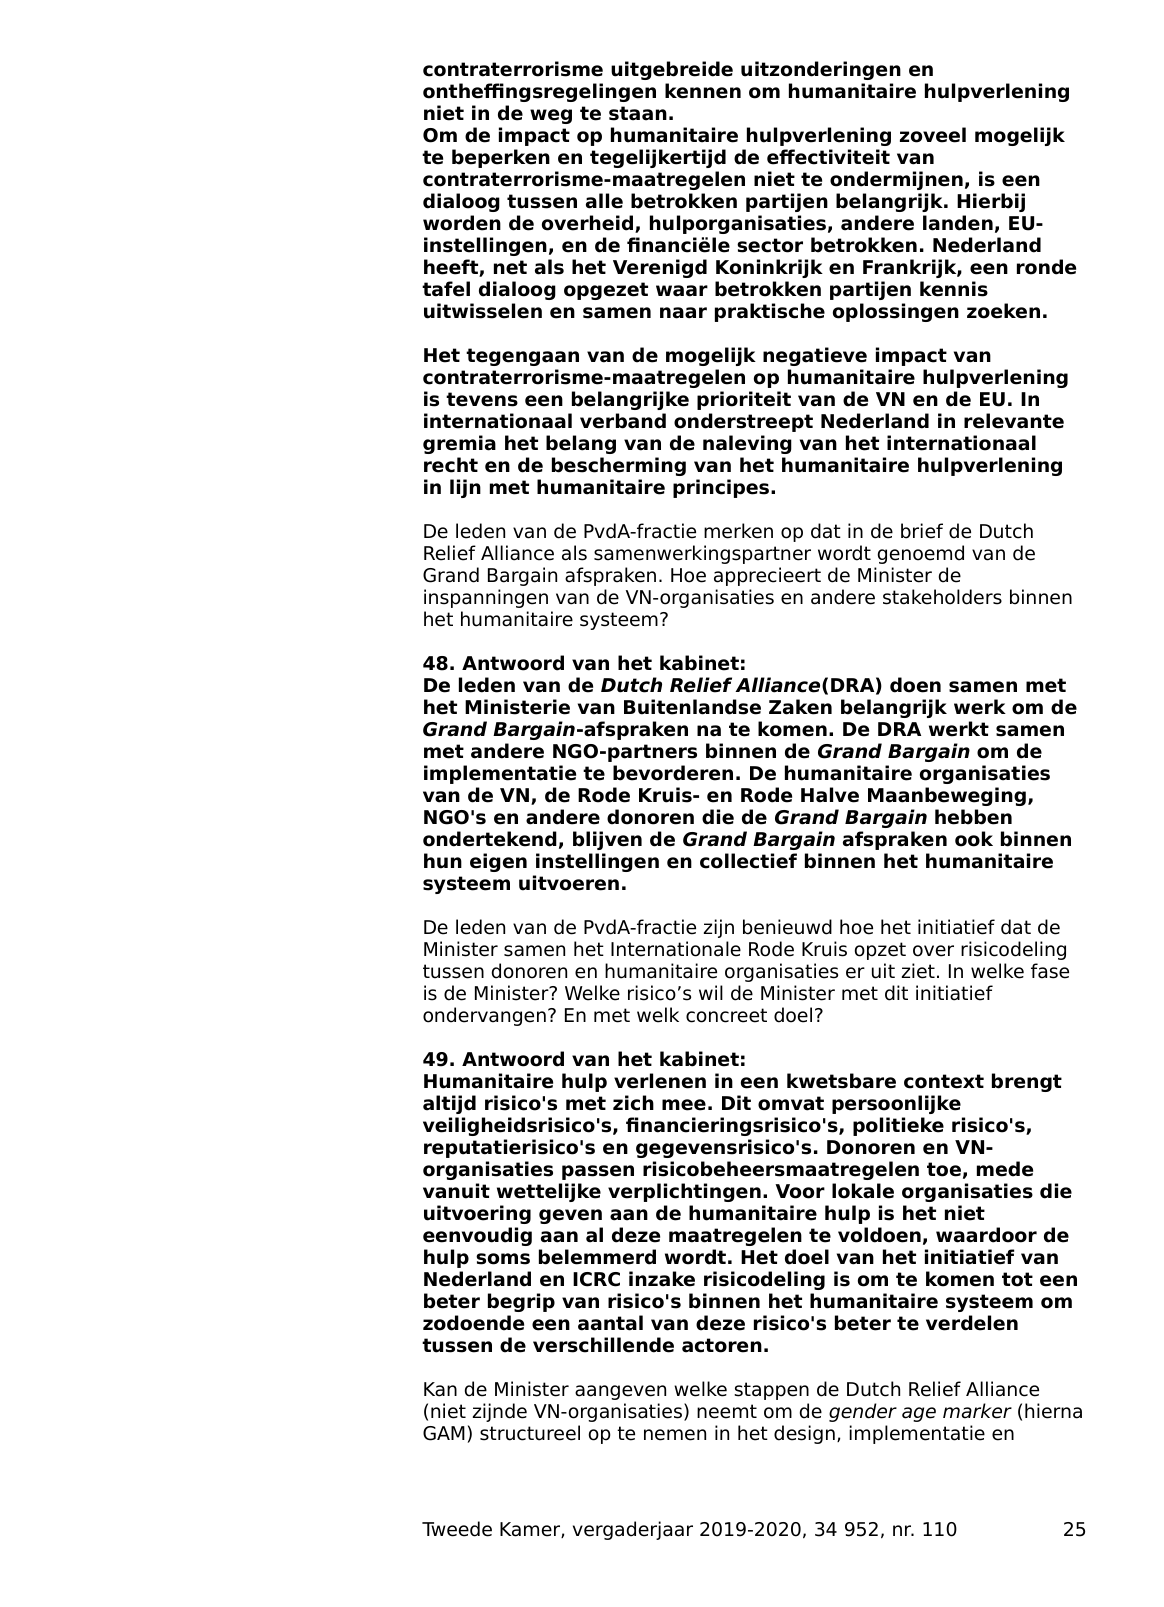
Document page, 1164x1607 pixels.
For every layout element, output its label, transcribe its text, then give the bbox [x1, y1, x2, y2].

text Om de impact op humanitaire hulpverlening zoveel mogelijk te beperken en tegelijkertijd de effectiviteit van contraterrorisme-maatregelen niet te ondermijnen, is een dialoog tussen alle betrokken partijen belangrijk. Hierbij worden de overheid, hulporganisaties, andere landen, EU-instellingen, en de financiële sector betrokken. Nederland heeft, net als het Verenigd Koninkrijk en Frankrijk, een ronde tafel dialoog opgezet waar betrokken partijen kennis uitwisselen en samen naar praktische oplossingen zoeken. [422, 125, 1087, 323]
text 49. Antwoord van het kabinet: [422, 1049, 1087, 1071]
text De leden van de PvdA-fractie merken op dat in de brief de Dutch Relief Alliance als samenwerkingspartner wordt genoemd van de Grand Bargain afspraken. Hoe apprecieert de Minister de inspanningen van de VN-organisaties en andere stakeholders binnen het humanitaire systeem? [422, 521, 1087, 631]
text Het tegengaan van de mogelijk negatieve impact van contraterrorisme-maatregelen op humanitaire hulpverlening is tevens een belangrijke prioriteit van de VN en de EU. In internationaal verband onderstreept Nederland in relevante gremia het belang van de naleving van het internationaal recht en de bescherming van het humanitaire hulpverlening in lijn met humanitaire principes. [422, 345, 1087, 499]
text Humanitaire hulp verlenen in een kwetsbare context brengt altijd risico's met zich mee. Dit omvat persoonlijke veiligheidsrisico's, financieringsrisico's, politieke risico's, reputatierisico's en gegevensrisico's. Donoren en VN-organisaties passen risicobeheersmaatregelen toe, mede vanuit wettelijke verplichtingen. Voor lokale organisaties die uitvoering geven aan de humanitaire hulp is het niet eenvoudig aan al deze maatregelen te voldoen, waardoor de hulp soms belemmerd wordt. Het doel van het initiatief van Nederland en ICRC inzake risicodeling is om te komen tot een beter begrip van risico's binnen het humanitaire systeem om zodoende een aantal van deze risico's beter te verdelen tussen de verschillende actoren. [422, 1071, 1087, 1357]
text contraterrorisme uitgebreide uitzonderingen en ontheffingsregelingen kennen om humanitaire hulpverlening niet in de weg te staan. [422, 59, 1087, 125]
text De leden van de Dutch Relief Alliance(DRA) doen samen met het Ministerie van Buitenlandse Zaken belangrijk werk om de Grand Bargain-afspraken na te komen. De DRA werkt samen met andere NGO-partners binnen de Grand Bargain om de implementatie te bevorderen. De humanitaire organisaties van de VN, de Rode Kruis- en Rode Halve Maanbeweging, NGO's en andere donoren die de Grand Bargain hebben ondertekend, blijven de Grand Bargain afspraken ook binnen hun eigen instellingen en collectief binnen het humanitaire systeem uitvoeren. [422, 675, 1087, 895]
text 48. Antwoord van het kabinet: [422, 653, 1087, 675]
text De leden van de PvdA-fractie zijn benieuwd hoe het initiatief dat de Minister samen het Internationale Rode Kruis opzet over risicodeling tussen donoren en humanitaire organisaties er uit ziet. In welke fase is de Minister? Welke risico’s wil de Minister met dit initiatief ondervangen? En met welk concreet doel? [422, 917, 1087, 1027]
text Kan de Minister aangeven welke stappen de Dutch Relief Alliance (niet zijnde VN-organisaties) neemt om de gender age marker (hierna GAM) structureel op te nemen in het design, implementatie en [422, 1379, 1087, 1445]
